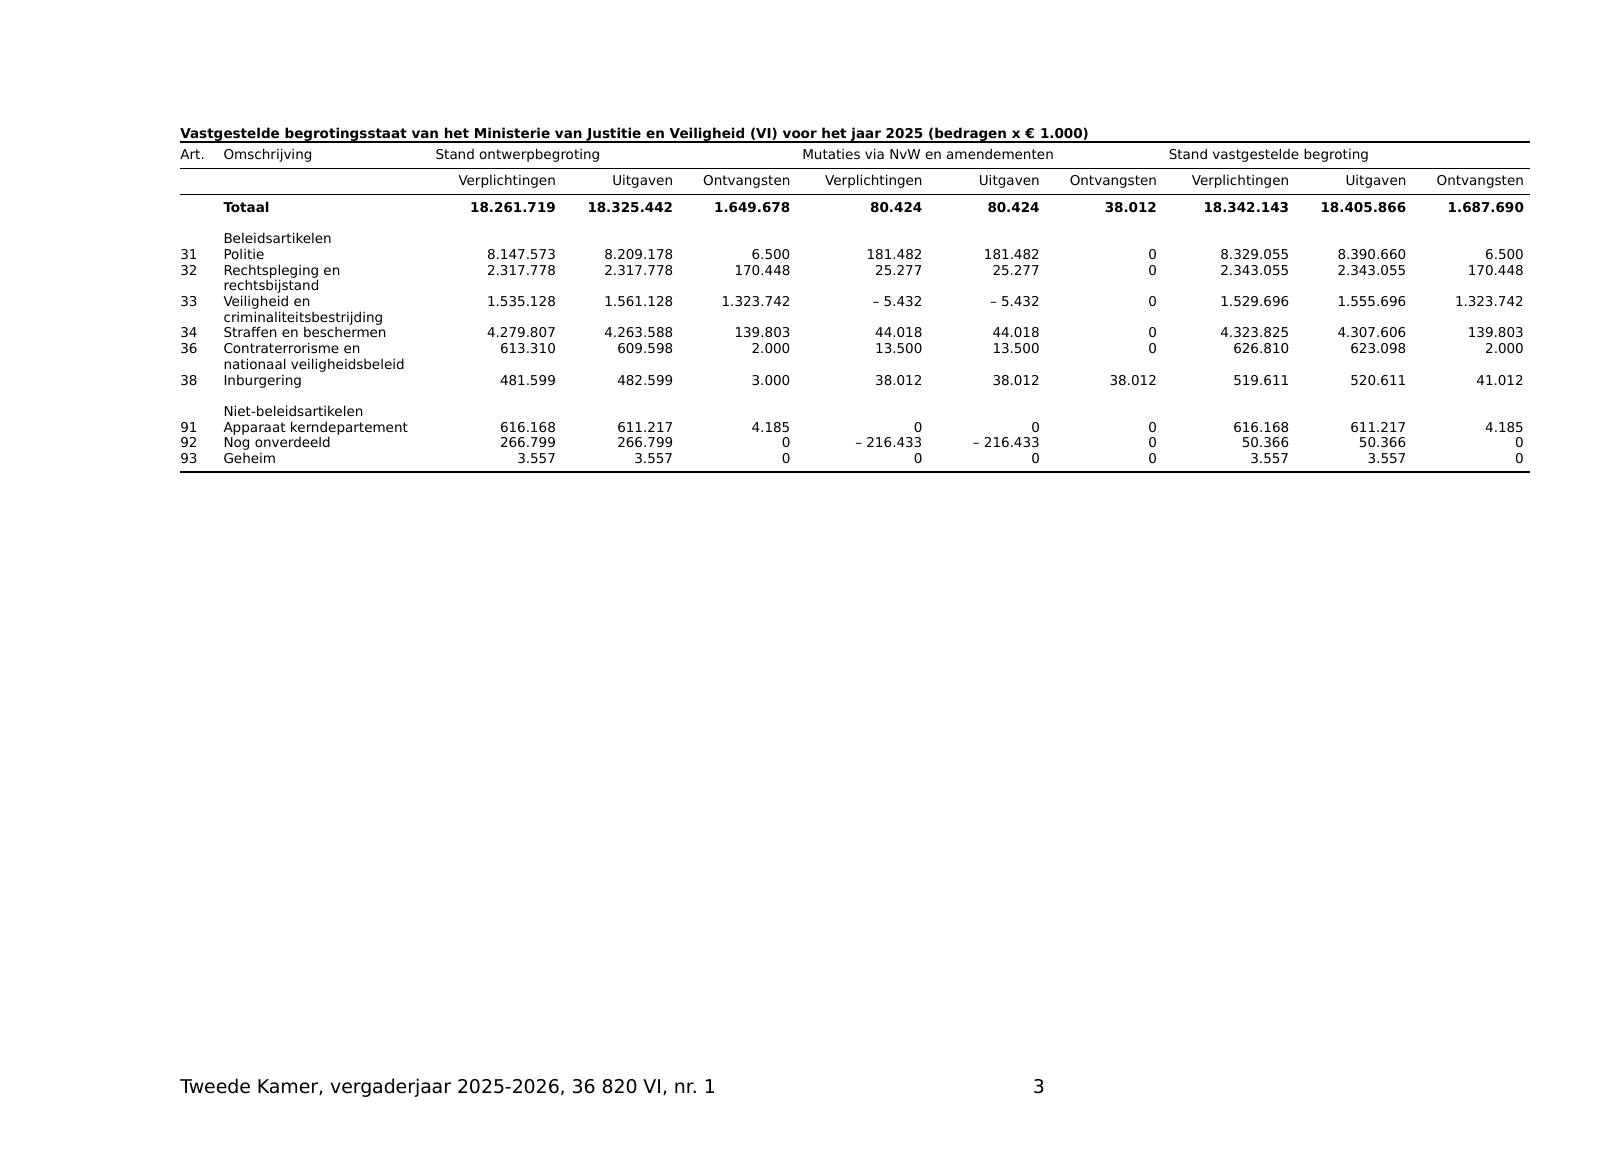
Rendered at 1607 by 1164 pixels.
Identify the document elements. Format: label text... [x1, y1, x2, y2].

table_cell Ontvangsten [1045, 169, 1163, 194]
table_cell Ontvangsten [1412, 169, 1529, 194]
table_cell [562, 404, 679, 419]
table_cell 38.012 [796, 373, 928, 388]
table_cell 33 [180, 294, 217, 325]
table_cell [1163, 404, 1295, 419]
table_cell 611.217 [562, 420, 679, 435]
table_cell Rechtspleging en rechtsbijstand [217, 262, 429, 294]
table_cell 44.018 [928, 325, 1045, 341]
table_cell 611.217 [1295, 420, 1412, 435]
table_cell 92 [180, 435, 217, 451]
table_cell 38.012 [1045, 195, 1163, 215]
table_cell 2.343.055 [1163, 262, 1295, 294]
table_cell [217, 388, 429, 404]
table_cell 0 [928, 451, 1045, 471]
table_cell 4.185 [679, 420, 796, 435]
table_cell 519.611 [1163, 373, 1295, 388]
table_cell 266.799 [429, 435, 562, 451]
table_cell [796, 231, 928, 247]
table_cell 18.261.719 [429, 195, 562, 215]
table_cell [796, 215, 928, 231]
table_cell 8.329.055 [1163, 247, 1295, 262]
table_cell [1412, 404, 1529, 419]
table_cell Beleidsartikelen [217, 231, 429, 247]
table_cell [1045, 404, 1163, 419]
table_cell [1045, 388, 1163, 404]
table_cell 170.448 [1412, 262, 1529, 294]
table_cell 1.323.742 [1412, 294, 1529, 325]
table_cell [1412, 388, 1529, 404]
table_cell 2.000 [679, 341, 796, 372]
table_cell 4.185 [1412, 420, 1529, 435]
table_cell Contraterrorisme en nationaal veiligheidsbeleid [217, 341, 429, 372]
table_cell – 5.432 [928, 294, 1045, 325]
table_cell 1.687.690 [1412, 195, 1529, 215]
table_cell [429, 404, 562, 419]
table_cell 25.277 [796, 262, 928, 294]
table_cell 4.279.807 [429, 325, 562, 341]
table_cell Niet-beleidsartikelen [217, 404, 429, 419]
table_cell 520.611 [1295, 373, 1412, 388]
table_cell 2.343.055 [1295, 262, 1412, 294]
table_cell Art. [180, 143, 217, 167]
table_cell [1163, 215, 1295, 231]
table_cell 4.307.606 [1295, 325, 1412, 341]
table_cell Omschrijving [217, 143, 429, 167]
table_cell 36 [180, 341, 217, 372]
table_cell 18.325.442 [562, 195, 679, 215]
table_cell 0 [679, 451, 796, 471]
table_cell Nog onverdeeld [217, 435, 429, 451]
table_cell 181.482 [796, 247, 928, 262]
table_cell [1045, 215, 1163, 231]
table_cell 616.168 [429, 420, 562, 435]
table_cell [679, 388, 796, 404]
table_cell 25.277 [928, 262, 1045, 294]
table_cell 613.310 [429, 341, 562, 372]
table_cell 8.209.178 [562, 247, 679, 262]
table_cell [928, 231, 1045, 247]
table_cell [562, 231, 679, 247]
table_cell – 216.433 [928, 435, 1045, 451]
table_cell 34 [180, 325, 217, 341]
table_cell 0 [928, 420, 1045, 435]
table_cell [796, 404, 928, 419]
table_cell [562, 388, 679, 404]
table_cell 38.012 [928, 373, 1045, 388]
table_cell 80.424 [928, 195, 1045, 215]
table_cell 80.424 [796, 195, 928, 215]
table_cell [796, 388, 928, 404]
table_cell 0 [1412, 435, 1529, 451]
table_cell [180, 388, 217, 404]
table_cell 6.500 [679, 247, 796, 262]
table_cell Uitgaven [928, 169, 1045, 194]
table_cell [217, 215, 429, 231]
table_cell 0 [679, 435, 796, 451]
table_cell 181.482 [928, 247, 1045, 262]
table_cell 3.557 [429, 451, 562, 471]
table_cell 38.012 [1045, 373, 1163, 388]
table_cell [679, 404, 796, 419]
table_cell 0 [1045, 247, 1163, 262]
table_cell Stand vastgestelde begroting [1163, 143, 1529, 167]
table_cell 38 [180, 373, 217, 388]
table_cell [1295, 231, 1412, 247]
table_cell 1.649.678 [679, 195, 796, 215]
table_cell [1295, 388, 1412, 404]
table_cell [217, 169, 429, 194]
table_cell [180, 169, 217, 194]
table_cell [679, 231, 796, 247]
table_cell Mutaties via NvW en amendementen [796, 143, 1163, 167]
table_cell [1412, 215, 1529, 231]
table_cell 0 [1045, 294, 1163, 325]
table_cell [180, 404, 217, 419]
table_cell 0 [1045, 451, 1163, 471]
table_cell 482.599 [562, 373, 679, 388]
table_cell 139.803 [1412, 325, 1529, 341]
table_cell 3.557 [1163, 451, 1295, 471]
table_cell 0 [1045, 435, 1163, 451]
table_cell 0 [796, 451, 928, 471]
table_cell [180, 215, 217, 231]
table_cell [1045, 231, 1163, 247]
table_cell 481.599 [429, 373, 562, 388]
table_cell 0 [1045, 262, 1163, 294]
table_cell Straffen en beschermen [217, 325, 429, 341]
table_cell Apparaat kerndepartement [217, 420, 429, 435]
table_cell Inburgering [217, 373, 429, 388]
table_cell [1295, 404, 1412, 419]
table_cell [1412, 231, 1529, 247]
table_cell 1.529.696 [1163, 294, 1295, 325]
table_cell 32 [180, 262, 217, 294]
table_cell [429, 388, 562, 404]
table_cell 170.448 [679, 262, 796, 294]
table_cell 626.810 [1163, 341, 1295, 372]
table_cell 0 [1045, 420, 1163, 435]
table_cell 4.323.825 [1163, 325, 1295, 341]
table_cell [429, 231, 562, 247]
table_cell [429, 215, 562, 231]
table_cell 91 [180, 420, 217, 435]
table_cell [1295, 215, 1412, 231]
table_cell 609.598 [562, 341, 679, 372]
table_cell [1163, 388, 1295, 404]
table_cell – 5.432 [796, 294, 928, 325]
table_cell Verplichtingen [796, 169, 928, 194]
table_cell – 216.433 [796, 435, 928, 451]
table_cell 0 [1045, 325, 1163, 341]
table_header Vastgestelde begrotingsstaat van het Ministerie van Justitie en Veiligheid (VI) voor het jaar 2025 (bedragen x € 1.000) [180, 126, 1529, 141]
table_cell 13.500 [796, 341, 928, 372]
table_cell 616.168 [1163, 420, 1295, 435]
table_cell Veiligheid en criminaliteitsbestrijding [217, 294, 429, 325]
table_cell 31 [180, 247, 217, 262]
table_cell 2.317.778 [429, 262, 562, 294]
table_cell 0 [1045, 341, 1163, 372]
table_cell 50.366 [1295, 435, 1412, 451]
table_cell 0 [796, 420, 928, 435]
table_cell 44.018 [796, 325, 928, 341]
table_cell [928, 388, 1045, 404]
table_cell [679, 215, 796, 231]
table_cell 1.555.696 [1295, 294, 1412, 325]
table_cell 4.263.588 [562, 325, 679, 341]
table_cell 18.405.866 [1295, 195, 1412, 215]
table_cell 2.317.778 [562, 262, 679, 294]
table_cell [1163, 231, 1295, 247]
table_cell 18.342.143 [1163, 195, 1295, 215]
table_cell 6.500 [1412, 247, 1529, 262]
table_cell Verplichtingen [429, 169, 562, 194]
table_cell 41.012 [1412, 373, 1529, 388]
table_cell 139.803 [679, 325, 796, 341]
table_cell 0 [1412, 451, 1529, 471]
table_cell 1.323.742 [679, 294, 796, 325]
table_cell [928, 215, 1045, 231]
table_cell 3.557 [562, 451, 679, 471]
table_cell Verplichtingen [1163, 169, 1295, 194]
table_cell [928, 404, 1045, 419]
table_cell Stand ontwerpbegroting [429, 143, 796, 167]
table_cell 50.366 [1163, 435, 1295, 451]
table_cell 13.500 [928, 341, 1045, 372]
table_cell [180, 231, 217, 247]
table_cell 1.561.128 [562, 294, 679, 325]
table_cell 8.390.660 [1295, 247, 1412, 262]
table_cell Uitgaven [562, 169, 679, 194]
table_cell 2.000 [1412, 341, 1529, 372]
table_cell 8.147.573 [429, 247, 562, 262]
table_cell 623.098 [1295, 341, 1412, 372]
table_cell Geheim [217, 451, 429, 471]
table_cell Ontvangsten [679, 169, 796, 194]
table_cell Totaal [217, 195, 429, 215]
table_cell [562, 215, 679, 231]
table_cell 1.535.128 [429, 294, 562, 325]
table_cell 3.000 [679, 373, 796, 388]
table_cell 266.799 [562, 435, 679, 451]
table_cell [180, 195, 217, 215]
table_cell 93 [180, 451, 217, 471]
table_cell Uitgaven [1295, 169, 1412, 194]
table_cell 3.557 [1295, 451, 1412, 471]
table_cell Politie [217, 247, 429, 262]
